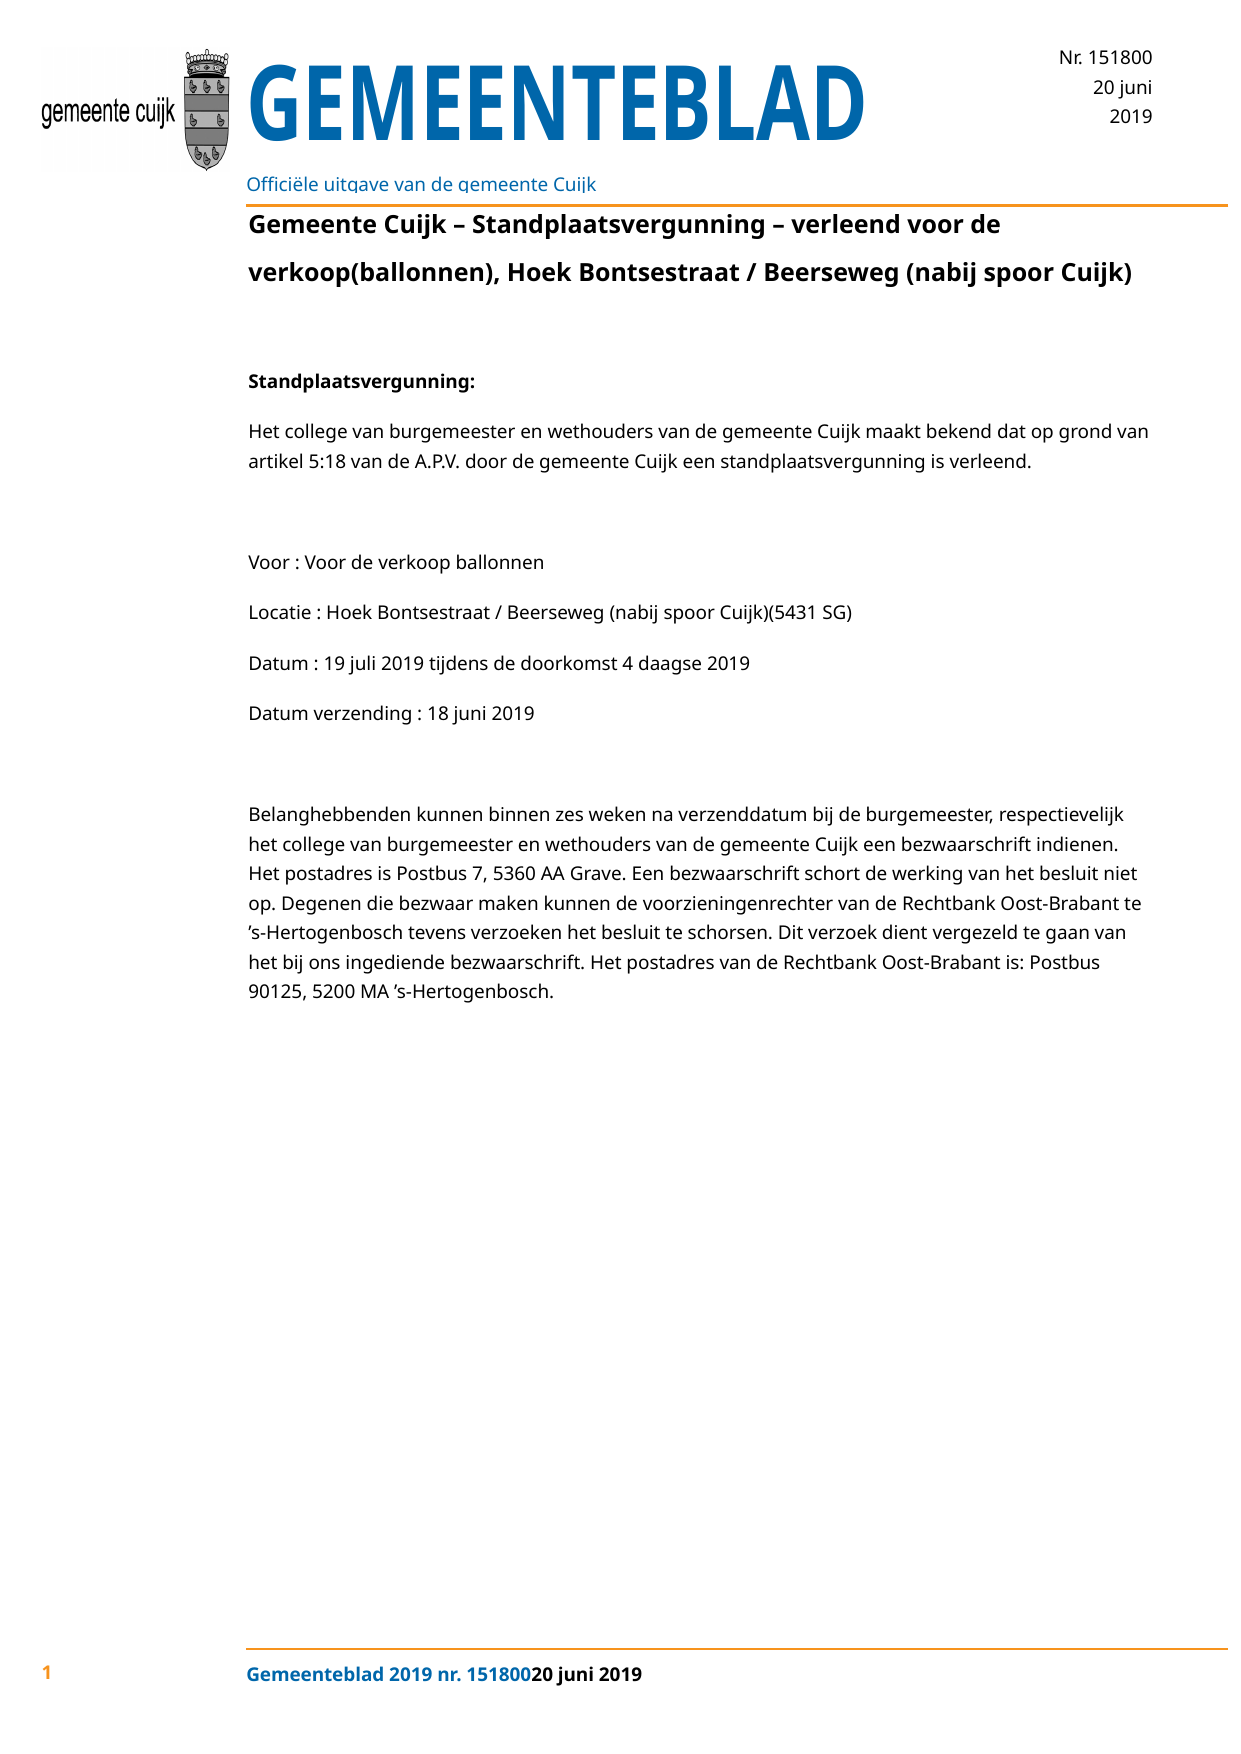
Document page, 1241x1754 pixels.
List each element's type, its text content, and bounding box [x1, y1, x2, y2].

text Datum : 19 juli 2019 tijdens de doorkomst 4 daagse 2019 [248, 650, 1152, 676]
text Standplaatsvergunning: [248, 368, 1152, 394]
text Locatie : Hoek Bontsestraat / Beerseweg (nabij spoor Cuijk)(5431 SG) [248, 599, 1152, 625]
text Voor : Voor de verkoop ballonnen [248, 549, 1152, 575]
text Het college van burgemeester en wethouders van de gemeente Cuijk maakt bekend dat op grond van artikel 5:18 van de A.P.V. door de gemeente Cuijk een standplaatsvergunning is verleend. [248, 419, 1152, 474]
text Datum verzending : 18 juni 2019 [248, 700, 1152, 726]
text Belanghebbenden kunnen binnen zes weken na verzenddatum bij de burgemeester, respectievelijk het college van burgemeester en wethouders van de gemeente Cuijk een bezwaarschrift indienen. Het postadres is Postbus 7, 5360 AA Grave. Een bezwaarschrift schort de werking van het besluit niet op. Degenen die bezwaar maken kunnen de voorzieningenrechter van de Rechtbank Oost-Brabant te ’s-Hertogenbosch tevens verzoeken het besluit te schorsen. Dit verzoek dient vergezeld te gaan van het bij ons ingediende bezwaarschrift. Het postadres van de Rechtbank Oost-Brabant is: Postbus 90125, 5200 MA ’s-Hertogenbosch. [248, 801, 1152, 1004]
text Gemeente Cuijk – Standplaatsvergunning – verleend voor de verkoop(ballonnen), Hoek Bontsestraat / Beerseweg (nabij spoor Cuijk) [248, 207, 1152, 288]
picture [41, 47, 231, 172]
